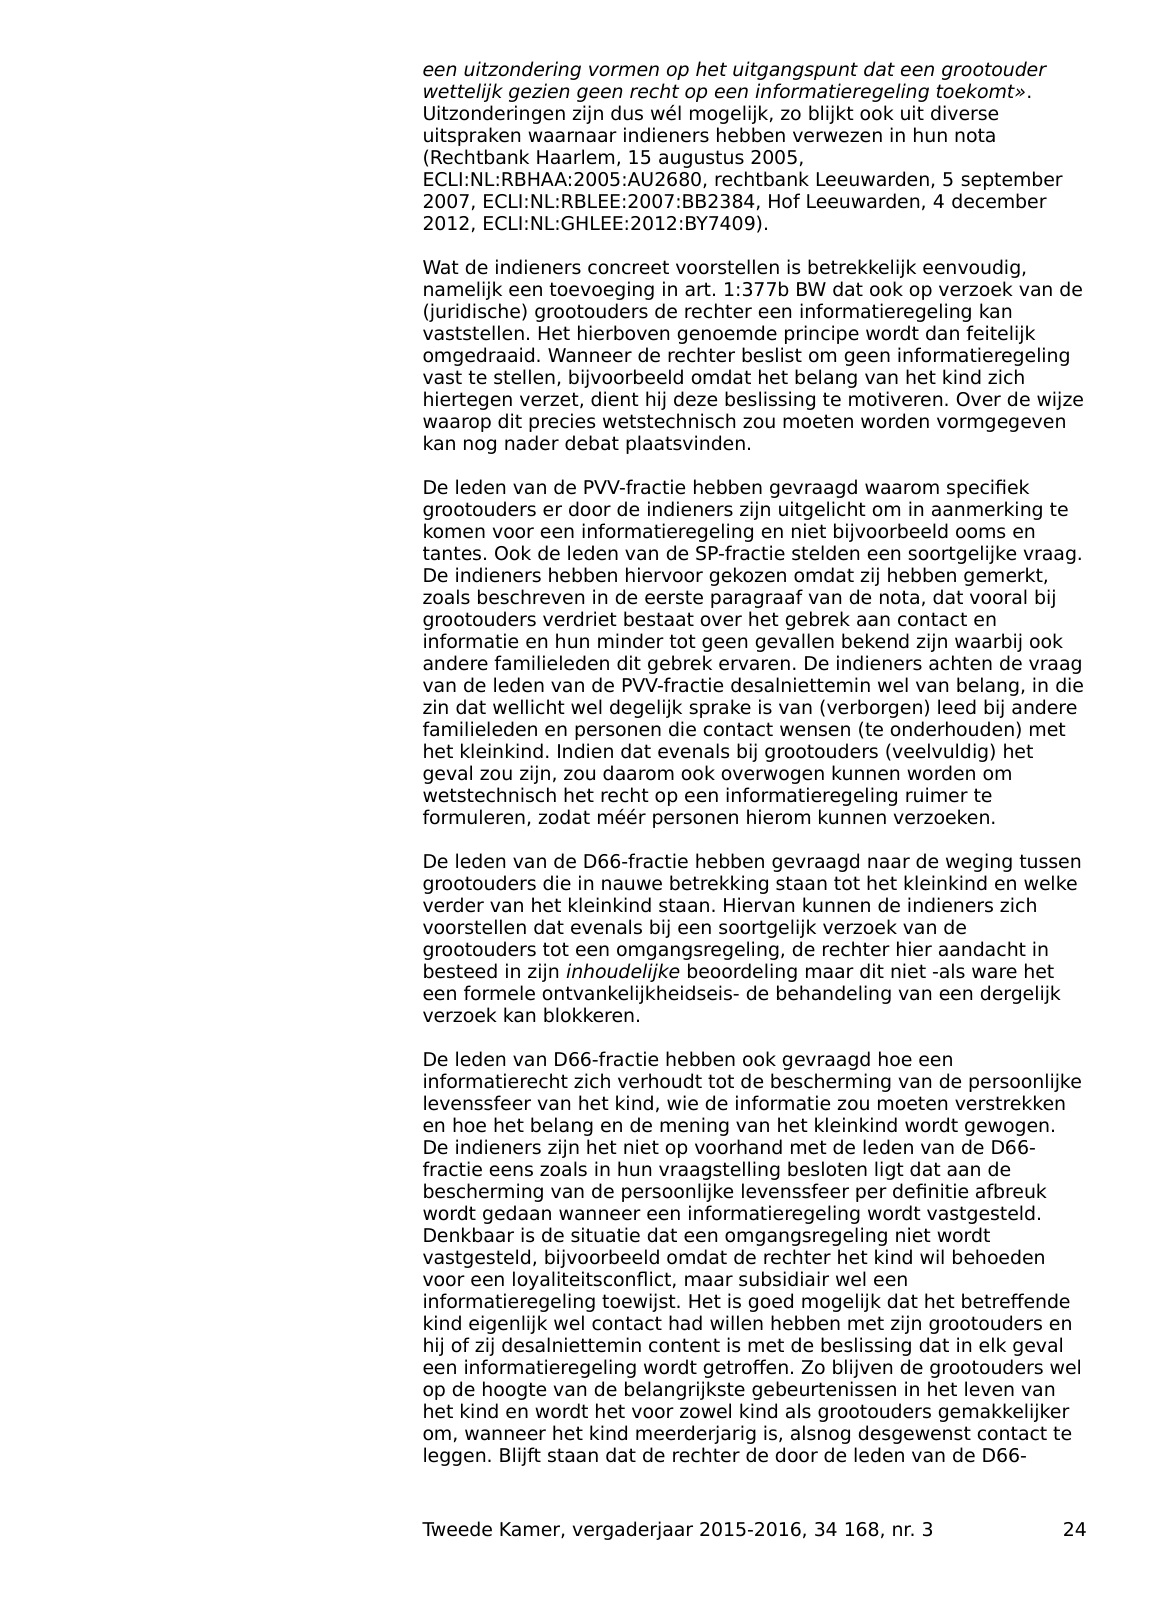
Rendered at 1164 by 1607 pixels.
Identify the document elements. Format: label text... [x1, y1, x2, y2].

text De leden van de D66-fractie hebben gevraagd naar de weging tussen grootouders die in nauwe betrekking staan tot het kleinkind en welke verder van het kleinkind staan. Hiervan kunnen de indieners zich voorstellen dat evenals bij een soortgelijk verzoek van de grootouders tot een omgangsregeling, de rechter hier aandacht in besteed in zijn inhoudelijke beoordeling maar dit niet -als ware het een formele ontvankelijkheidseis- de behandeling van een dergelijk verzoek kan blokkeren. [422, 851, 1087, 1027]
text De leden van de PVV-fractie hebben gevraagd waarom specifiek grootouders er door de indieners zijn uitgelicht om in aanmerking te komen voor een informatieregeling en niet bijvoorbeeld ooms en tantes. Ook de leden van de SP-fractie stelden een soortgelijke vraag. De indieners hebben hiervoor gekozen omdat zij hebben gemerkt, zoals beschreven in de eerste paragraaf van de nota, dat vooral bij grootouders verdriet bestaat over het gebrek aan contact en informatie en hun minder tot geen gevallen bekend zijn waarbij ook andere familieleden dit gebrek ervaren. De indieners achten de vraag van de leden van de PVV-fractie desalniettemin wel van belang, in die zin dat wellicht wel degelijk sprake is van (verborgen) leed bij andere familieleden en personen die contact wensen (te onderhouden) met het kleinkind. Indien dat evenals bij grootouders (veelvuldig) het geval zou zijn, zou daarom ook overwogen kunnen worden om wetstechnisch het recht op een informatieregeling ruimer te formuleren, zodat méér personen hierom kunnen verzoeken. [422, 477, 1087, 829]
text De leden van D66-fractie hebben ook gevraagd hoe een informatierecht zich verhoudt tot de bescherming van de persoonlijke levenssfeer van het kind, wie de informatie zou moeten verstrekken en hoe het belang en de mening van het kleinkind wordt gewogen. De indieners zijn het niet op voorhand met de leden van de D66-fractie eens zoals in hun vraagstelling besloten ligt dat aan de bescherming van de persoonlijke levenssfeer per definitie afbreuk wordt gedaan wanneer een informatieregeling wordt vastgesteld. Denkbaar is de situatie dat een omgangsregeling niet wordt vastgesteld, bijvoorbeeld omdat de rechter het kind wil behoeden voor een loyaliteitsconflict, maar subsidiair wel een informatieregeling toewijst. Het is goed mogelijk dat het betreffende kind eigenlijk wel contact had willen hebben met zijn grootouders en hij of zij desalniettemin content is met de beslissing dat in elk geval een informatieregeling wordt getroffen. Zo blijven de grootouders wel op de hoogte van de belangrijkste gebeurtenissen in het leven van het kind en wordt het voor zowel kind als grootouders gemakkelijker om, wanneer het kind meerderjarig is, alsnog desgewenst contact te leggen. Blijft staan dat de rechter de door de leden van de D66- [422, 1049, 1087, 1467]
text Wat de indieners concreet voorstellen is betrekkelijk eenvoudig, namelijk een toevoeging in art. 1:377b BW dat ook op verzoek van de (juridische) grootouders de rechter een informatieregeling kan vaststellen. Het hierboven genoemde principe wordt dan feitelijk omgedraaid. Wanneer de rechter beslist om geen informatieregeling vast te stellen, bijvoorbeeld omdat het belang van het kind zich hiertegen verzet, dient hij deze beslissing te motiveren. Over de wijze waarop dit precies wetstechnisch zou moeten worden vormgegeven kan nog nader debat plaatsvinden. [422, 257, 1087, 455]
text een uitzondering vormen op het uitgangspunt dat een grootouder wettelijk gezien geen recht op een informatieregeling toekomt». Uitzonderingen zijn dus wél mogelijk, zo blijkt ook uit diverse uitspraken waarnaar indieners hebben verwezen in hun nota (Rechtbank Haarlem, 15 augustus 2005, ECLI:NL:RBHAA:2005:AU2680, rechtbank Leeuwarden, 5 september 2007, ECLI:NL:RBLEE:2007:BB2384, Hof Leeuwarden, 4 december 2012, ECLI:NL:GHLEE:2012:BY7409). [422, 59, 1087, 235]
